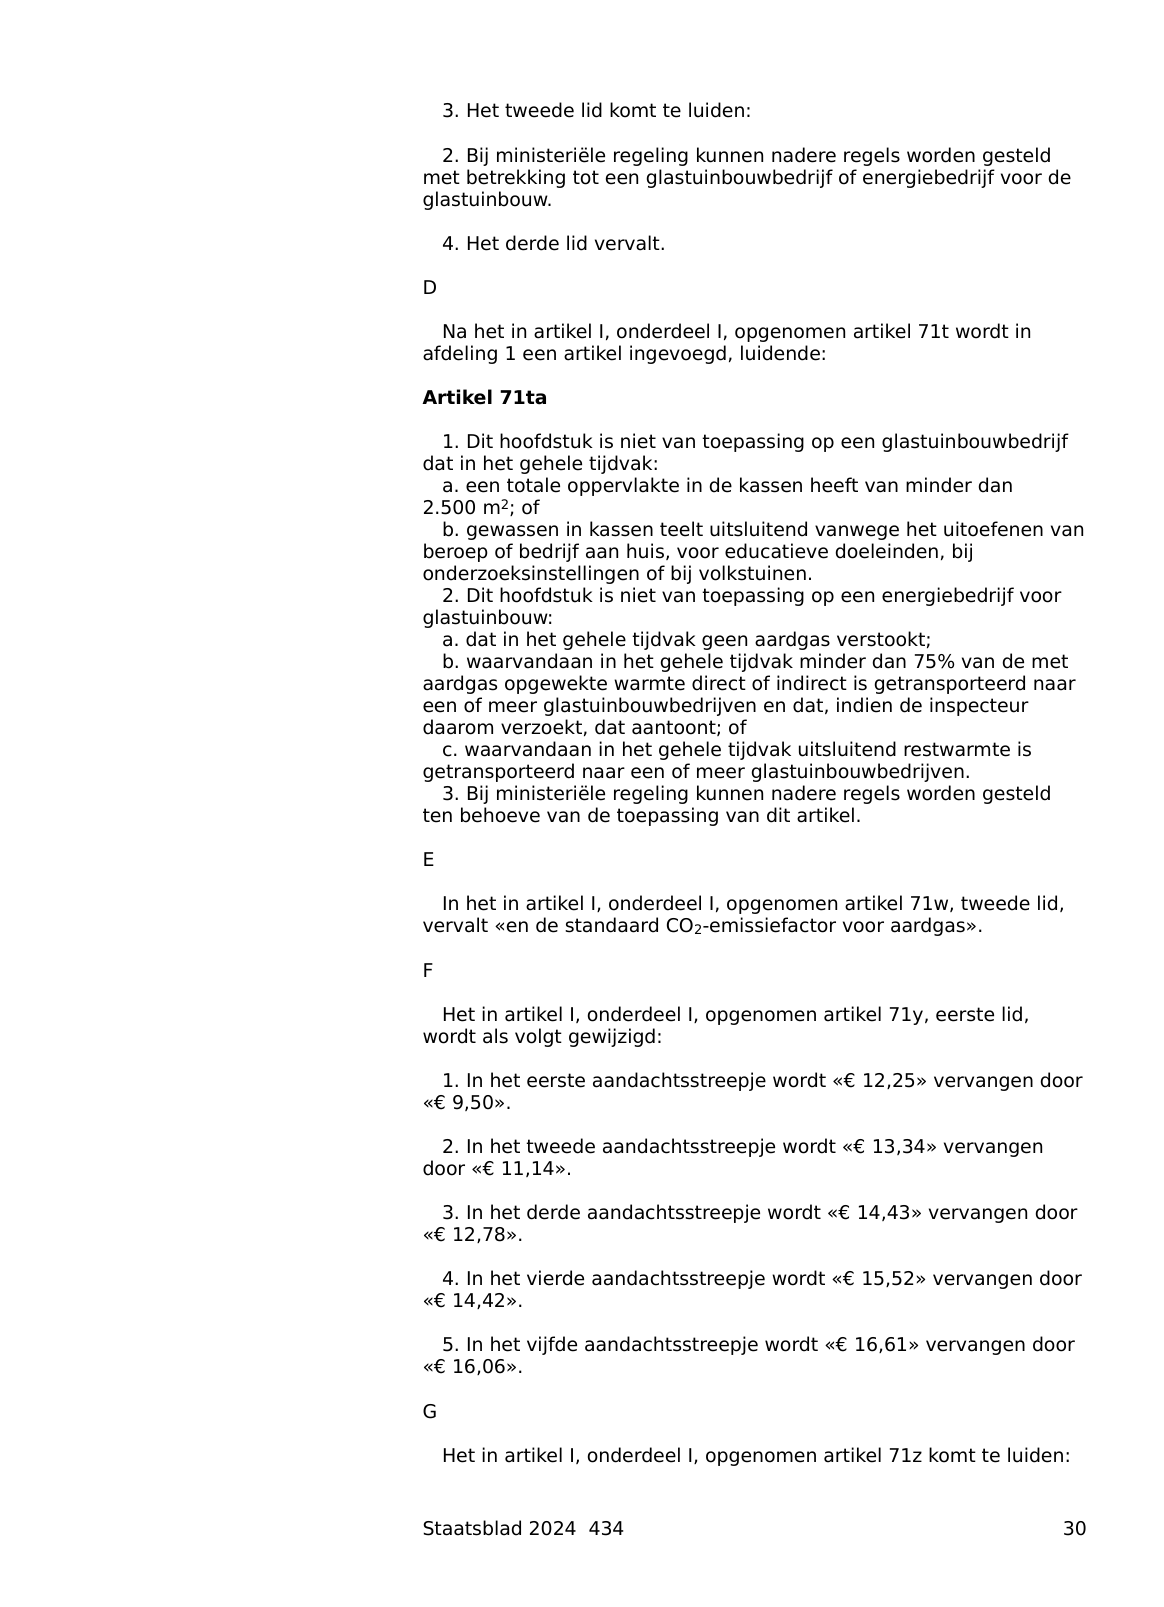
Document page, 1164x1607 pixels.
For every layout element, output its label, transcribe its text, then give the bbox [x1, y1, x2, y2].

text 1. Dit hoofdstuk is niet van toepassing op een glastuinbouwbedrijf dat in het gehele tijdvak: [422, 431, 1087, 475]
text Na het in artikel I, onderdeel I, opgenomen artikel 71t wordt in afdeling 1 een artikel ingevoegd, luidende: [422, 321, 1087, 365]
text 2. In het tweede aandachtsstreepje wordt «€ 13,34» vervangen door «€ 11,14». [422, 1136, 1087, 1180]
text a. dat in het gehele tijdvak geen aardgas verstookt; [422, 629, 1087, 651]
text 2. Bij ministeriële regeling kunnen nadere regels worden gesteld met betrekking tot een glastuinbouwbedrijf of energiebedrijf voor de glastuinbouw. [422, 144, 1087, 211]
text c. waarvandaan in het gehele tijdvak uitsluitend restwarmte is getransporteerd naar een of meer glastuinbouwbedrijven. [422, 739, 1087, 783]
text 1. In het eerste aandachtsstreepje wordt «€ 12,25» vervangen door «€ 9,50». [422, 1070, 1087, 1114]
text 4. Het derde lid vervalt. [422, 233, 1087, 255]
text b. waarvandaan in het gehele tijdvak minder dan 75% van de met aardgas opgewekte warmte direct of indirect is getransporteerd naar een of meer glastuinbouwbedrijven en dat, indien de inspecteur daarom verzoekt, dat aantoont; of [422, 651, 1087, 739]
text 3. In het derde aandachtsstreepje wordt «€ 14,43» vervangen door «€ 12,78». [422, 1202, 1087, 1246]
text a. een totale oppervlakte in de kassen heeft van minder dan 2.500 m2; of [422, 475, 1087, 519]
text Het in artikel I, onderdeel I, opgenomen artikel 71y, eerste lid, wordt als volgt gewijzigd: [422, 1004, 1087, 1048]
text Het in artikel I, onderdeel I, opgenomen artikel 71z komt te luiden: [422, 1445, 1087, 1467]
text F [422, 959, 1087, 981]
subtitle Artikel 71ta [422, 387, 1087, 409]
text 3. Bij ministeriële regeling kunnen nadere regels worden gesteld ten behoeve van de toepassing van dit artikel. [422, 783, 1087, 827]
text 4. In het vierde aandachtsstreepje wordt «€ 15,52» vervangen door «€ 14,42». [422, 1268, 1087, 1312]
text b. gewassen in kassen teelt uitsluitend vanwege het uitoefenen van beroep of bedrijf aan huis, voor educatieve doeleinden, bij onderzoeksinstellingen of bij volkstuinen. [422, 519, 1087, 585]
text D [422, 277, 1087, 299]
text 3. Het tweede lid komt te luiden: [422, 100, 1087, 122]
text In het in artikel I, onderdeel I, opgenomen artikel 71w, tweede lid, vervalt «en de standaard CO2-emissiefactor voor aardgas». [422, 893, 1087, 937]
text 2. Dit hoofdstuk is niet van toepassing op een energiebedrijf voor glastuinbouw: [422, 585, 1087, 629]
text G [422, 1401, 1087, 1422]
text 5. In het vijfde aandachtsstreepje wordt «€ 16,61» vervangen door «€ 16,06». [422, 1334, 1087, 1378]
text E [422, 849, 1087, 871]
